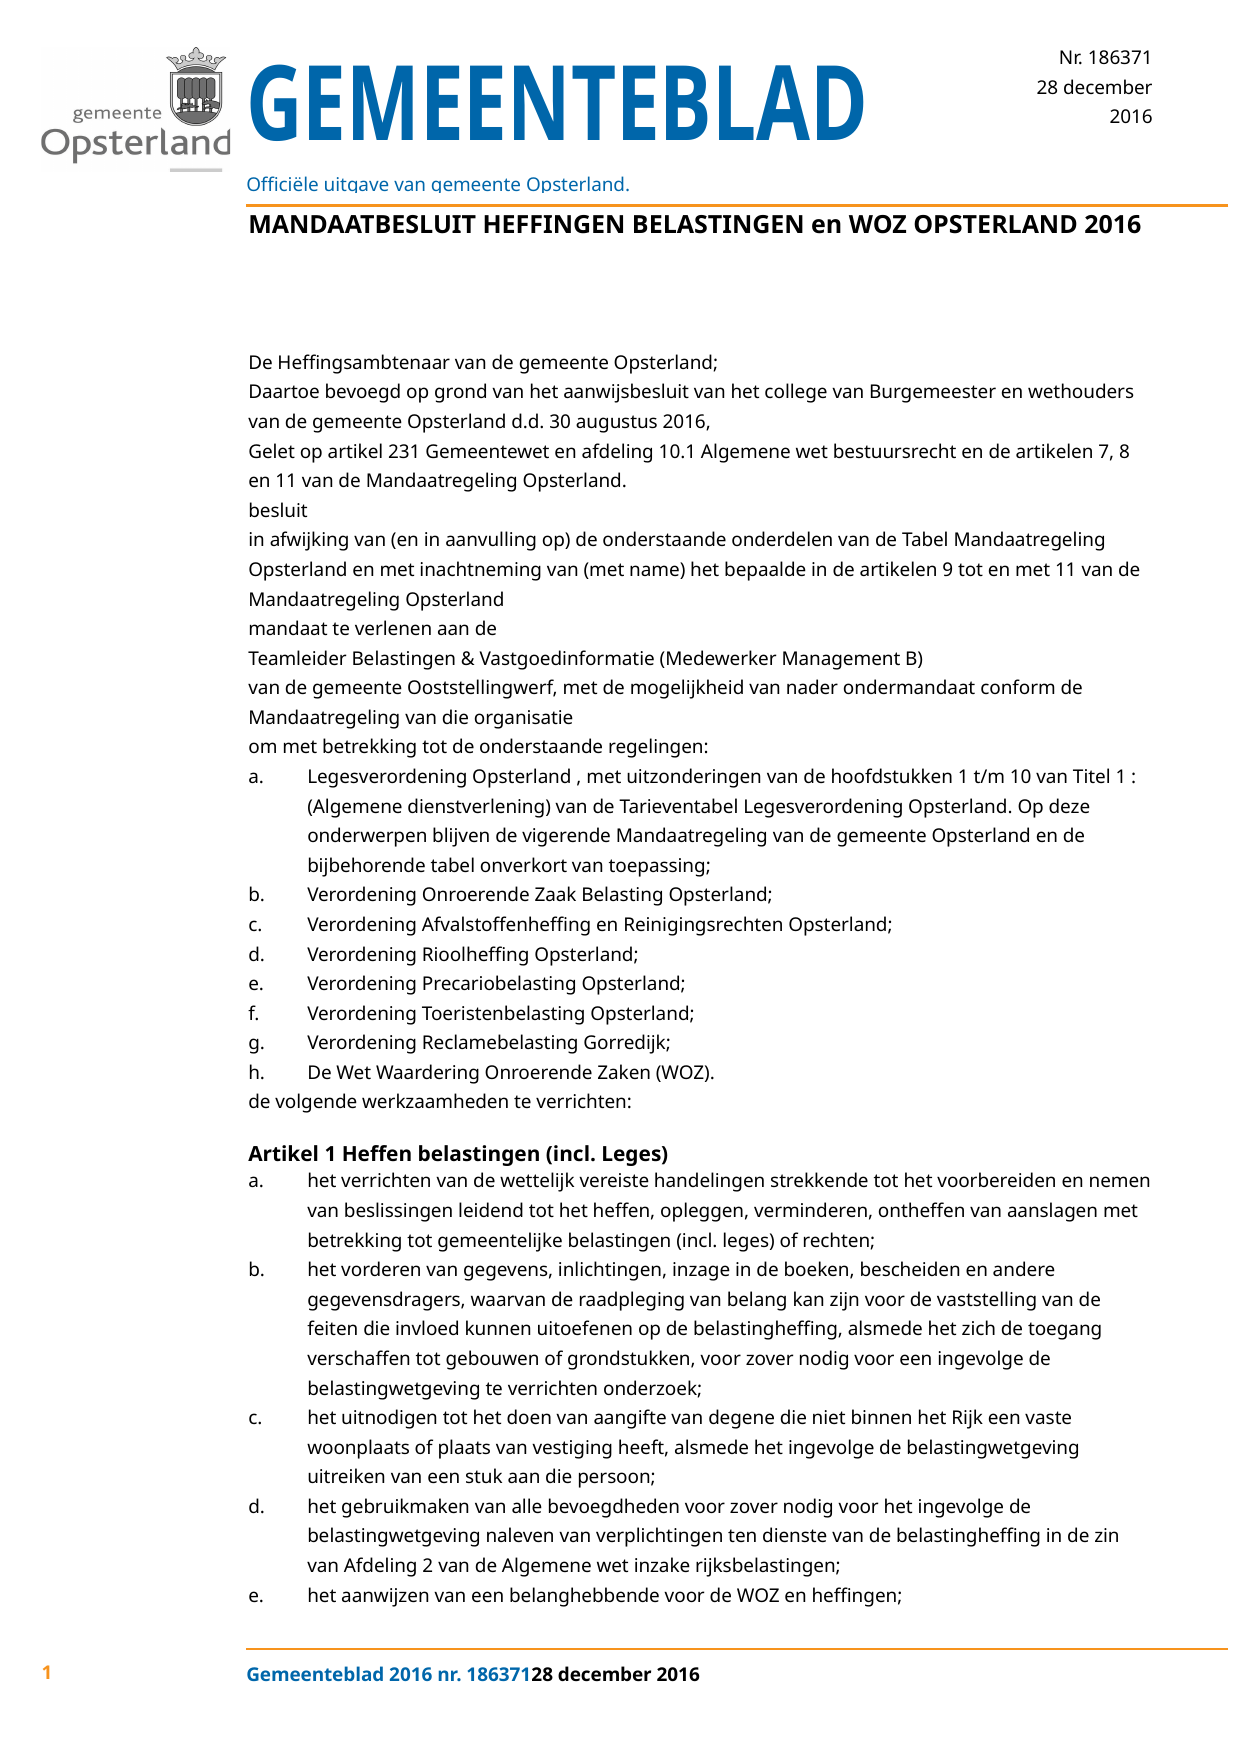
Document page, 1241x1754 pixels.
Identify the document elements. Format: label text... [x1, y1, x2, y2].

picture [41, 47, 231, 172]
list het aanwijzen van een belanghebbende voor de WOZ en heffingen; [248, 1582, 1152, 1607]
list het uitnodigen tot het doen van aangifte van degene die niet binnen het Rijk een vaste woonplaats of plaats van vestiging heeft, alsmede het ingevolge de belastingwetgeving uitreiken van een stuk aan die persoon; [248, 1404, 1152, 1489]
text mandaat te verlenen aan de [248, 615, 1152, 641]
list het vorderen van gegevens, inlichtingen, inzage in de boeken, bescheiden en andere gegevensdragers, waarvan de raadpleging van belang kan zijn voor de vaststelling van de feiten die invloed kunnen uitoefenen op de belastingheffing, alsmede het zich de toegang verschaffen tot gebouwen of grondstukken, voor zover nodig voor een ingevolge de belastingwetgeving te verrichten onderzoek; [248, 1256, 1152, 1400]
list De Wet Waardering Onroerende Zaken (WOZ). [248, 1059, 1152, 1085]
text in afwijking van (en in aanvulling op) de onderstaande onderdelen van de Tabel Mandaatregeling Opsterland en met inachtneming van (met name) het bepaalde in de artikelen 9 tot en met 11 van de Mandaatregeling Opsterland [248, 527, 1152, 612]
list Verordening Toeristenbelasting Opsterland; [248, 1000, 1152, 1026]
text Daartoe bevoegd op grond van het aanwijsbesluit van het college van Burgemeester en wethouders van de gemeente Opsterland d.d. 30 augustus 2016, [248, 379, 1152, 434]
list Verordening Precariobelasting Opsterland; [248, 970, 1152, 996]
text Teamleider Belastingen & Vastgoedinformatie (Medewerker Management B) [248, 645, 1152, 671]
list het gebruikmaken van alle bevoegdheden voor zover nodig voor het ingevolge de belastingwetgeving naleven van verplichtingen ten dienste van de belastingheffing in de zin van Afdeling 2 van de Algemene wet inzake rijksbelastingen; [248, 1493, 1152, 1578]
text MANDAATBESLUIT HEFFINGEN BELASTINGEN en WOZ OPSTERLAND 2016 [248, 207, 1152, 241]
text van de gemeente Ooststellingwerf, met de mogelijkheid van nader ondermandaat conform de Mandaatregeling van die organisatie [248, 674, 1152, 730]
text de volgende werkzaamheden te verrichten: [248, 1089, 1152, 1114]
text De Heffingsambtenaar van de gemeente Opsterland; [248, 349, 1152, 375]
list Legesverordening Opsterland , met uitzonderingen van de hoofdstukken 1 t/m 10 van Titel 1 : (Algemene dienstverlening) van de Tarieventabel Legesverordening Opsterland. Op deze onderwerpen blijven de vigerende Mandaatregeling van de gemeente Opsterland en de bijbehorende tabel onverkort van toepassing; [248, 763, 1152, 878]
list Verordening Afvalstoffenheffing en Reinigingsrechten Opsterland; [248, 911, 1152, 937]
text Gelet op artikel 231 Gemeentewet en afdeling 10.1 Algemene wet bestuursrecht en de artikelen 7, 8 en 11 van de Mandaatregeling Opsterland. [248, 438, 1152, 493]
text om met betrekking tot de onderstaande regelingen: [248, 734, 1152, 759]
list Verordening Onroerende Zaak Belasting Opsterland; [248, 882, 1152, 907]
list Verordening Rioolheffing Opsterland; [248, 941, 1152, 967]
list Verordening Reclamebelasting Gorredijk; [248, 1029, 1152, 1055]
text Artikel 1 Heffen belastingen (incl. Leges) [248, 1139, 1152, 1168]
text besluit [248, 497, 1152, 523]
list het verrichten van de wettelijk vereiste handelingen strekkende tot het voorbereiden en nemen van beslissingen leidend tot het heffen, opleggen, verminderen, ontheffen van aanslagen met betrekking tot gemeentelijke belastingen (incl. leges) of rechten; [248, 1168, 1152, 1252]
